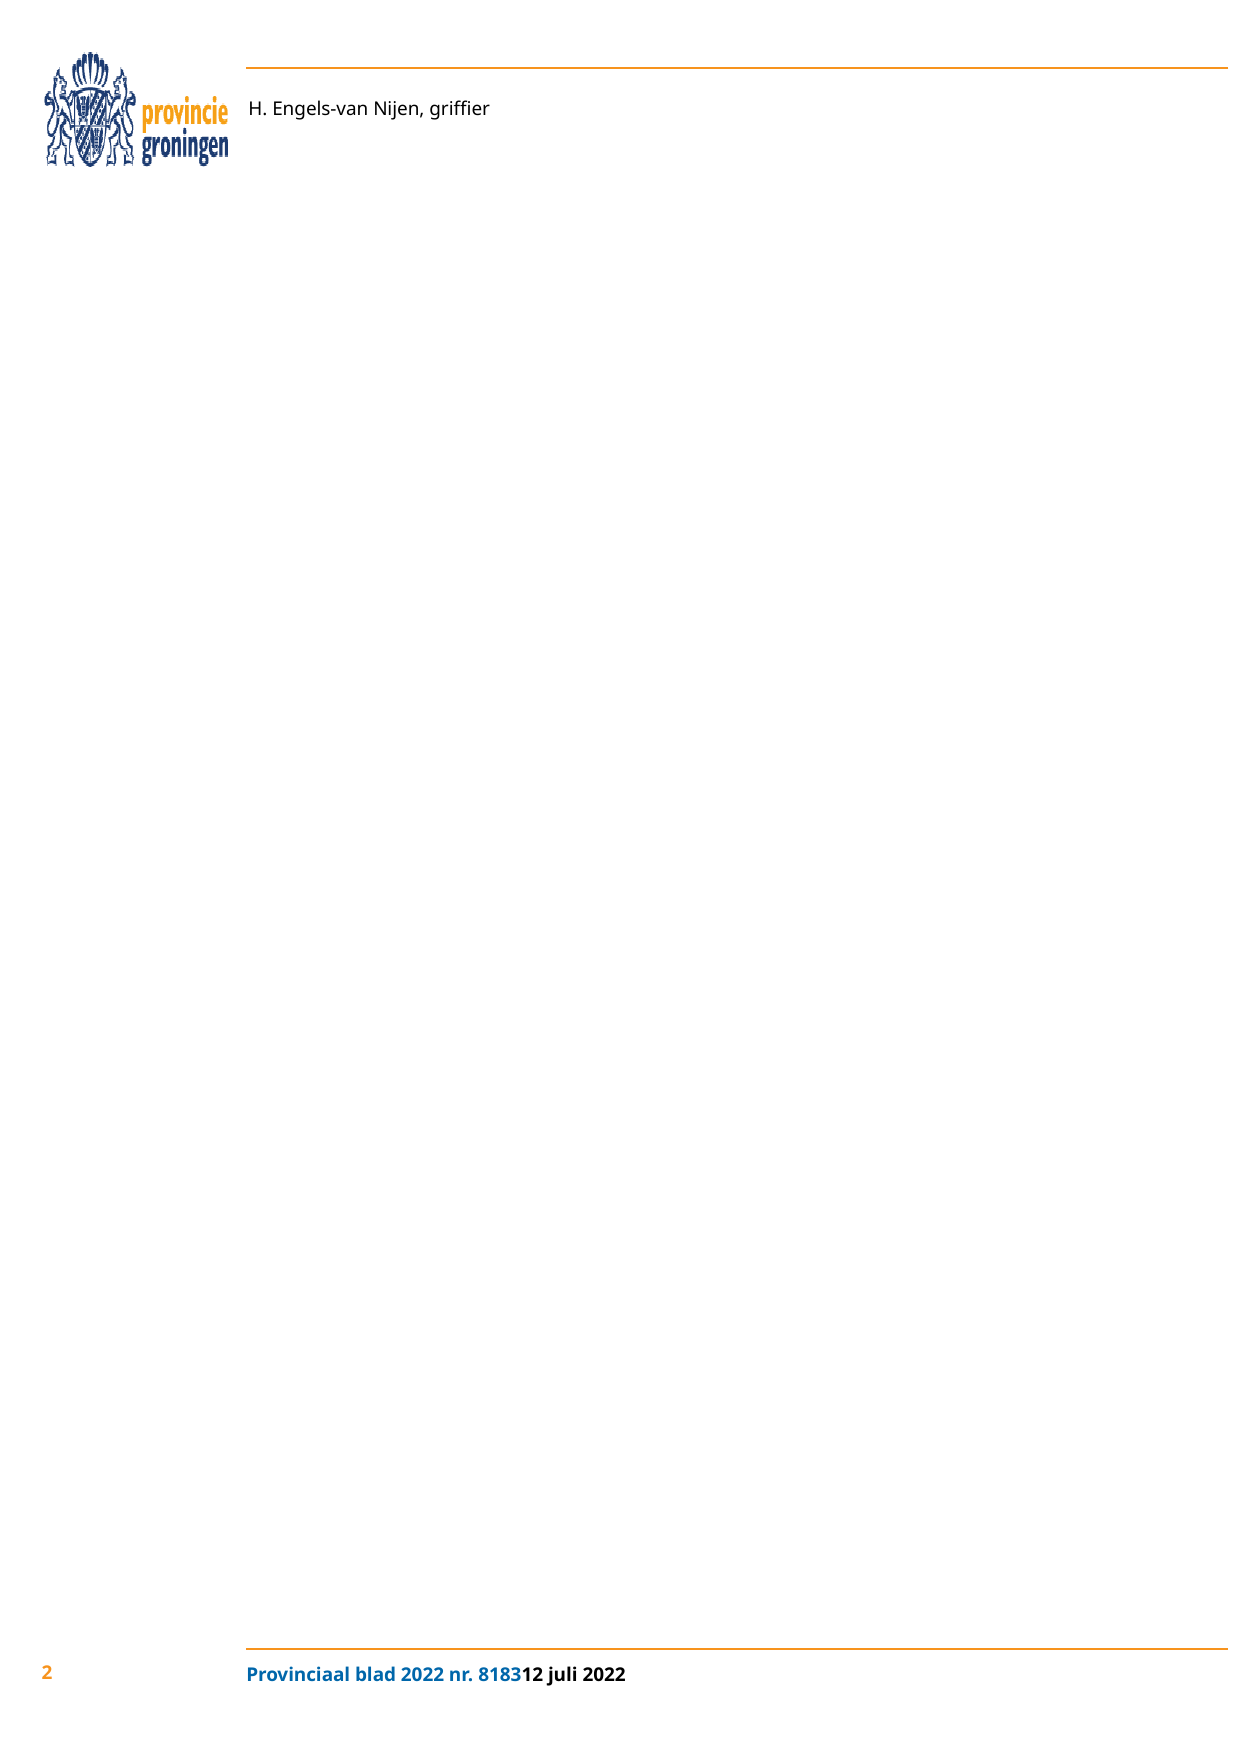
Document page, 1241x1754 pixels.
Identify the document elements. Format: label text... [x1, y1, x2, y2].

picture [41, 47, 231, 172]
text H. Engels-van Nijen, griffier [248, 95, 1152, 121]
